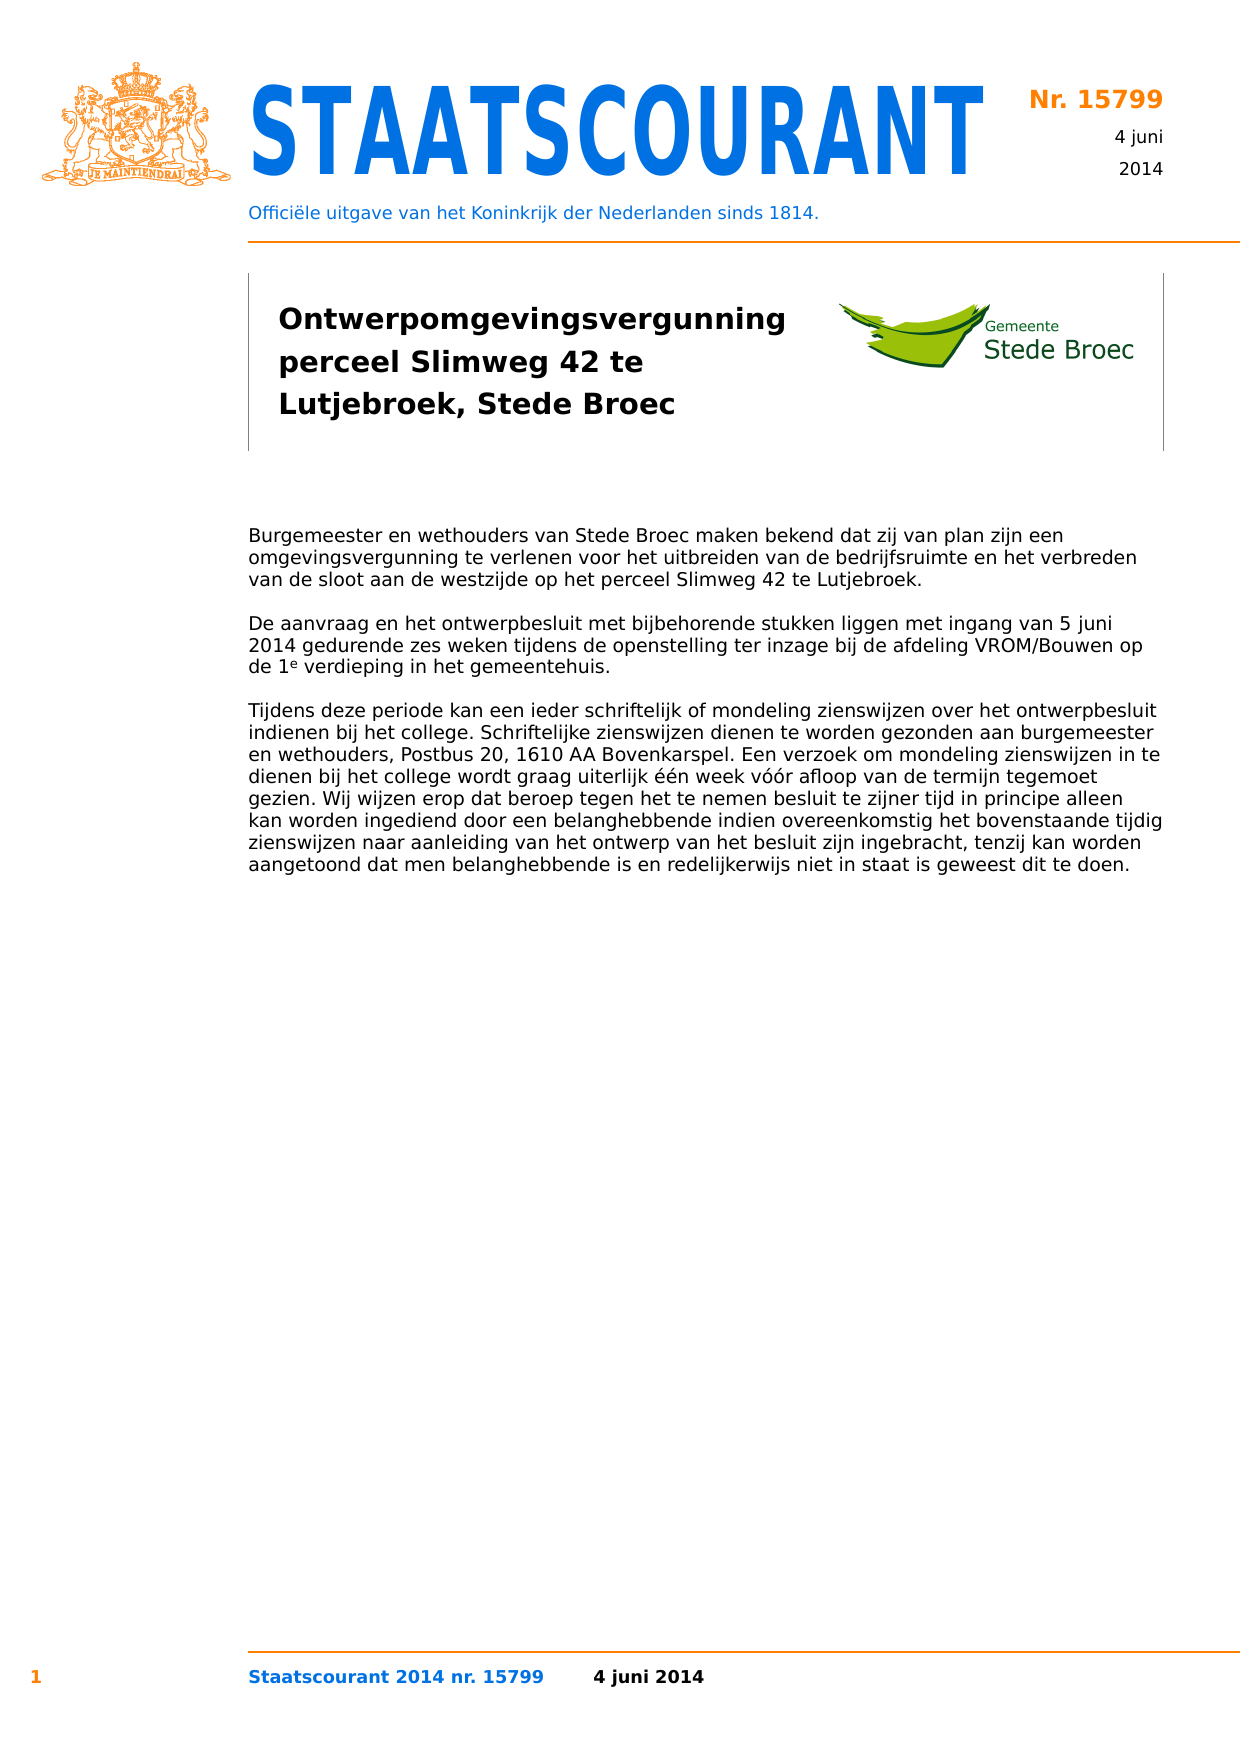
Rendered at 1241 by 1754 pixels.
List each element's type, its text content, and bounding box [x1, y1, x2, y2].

text De aanvraag en het ontwerpbesluit met bijbehorende stukken liggen met ingang van 5 juni 2014 gedurende zes weken tijdens de openstelling ter inzage bij de afdeling VROM/Bouwen op de 1e verdieping in het gemeentehuis. [248, 612, 1163, 678]
picture [41, 62, 231, 186]
table_cell Officiële uitgave van het Koninkrijk der Nederlanden sinds 1814. [248, 203, 1240, 241]
table_header STAATSCOURANT [248, 62, 998, 203]
subtitle Ontwerpomgevingsvergunning perceel Slimweg 42 te Lutjebroek, Stede Broec [249, 273, 1163, 451]
table_header Nr. 15799 [998, 62, 1240, 121]
table_cell 2014 [998, 153, 1240, 203]
text Burgemeester en wethouders van Stede Broec maken bekend dat zij van plan zijn een omgevingsvergunning te verlenen voor het uitbreiden van de bedrijfsruimte en het verbreden van de sloot aan de westzijde op het perceel Slimweg 42 te Lutjebroek. [248, 525, 1163, 591]
picture [838, 302, 1134, 368]
table_header [25, 62, 248, 241]
text Tijdens deze periode kan een ieder schriftelijk of mondeling zienswijzen over het ontwerpbesluit indienen bij het college. Schriftelijke zienswijzen dienen te worden gezonden aan burgemeester en wethouders, Postbus 20, 1610 AA Bovenkarspel. Een verzoek om mondeling zienswijzen in te dienen bij het college wordt graag uiterlijk één week vóór afloop van de termijn tegemoet gezien. Wij wijzen erop dat beroep tegen het te nemen besluit te zijner tijd in principe alleen kan worden ingediend door een belanghebbende indien overeenkomstig het bovenstaande tijdig zienswijzen naar aanleiding van het ontwerp van het besluit zijn ingebracht, tenzij kan worden aangetoond dat men belanghebbende is en redelijkerwijs niet in staat is geweest dit te doen. [248, 700, 1163, 876]
table_cell 4 juni [998, 121, 1240, 153]
